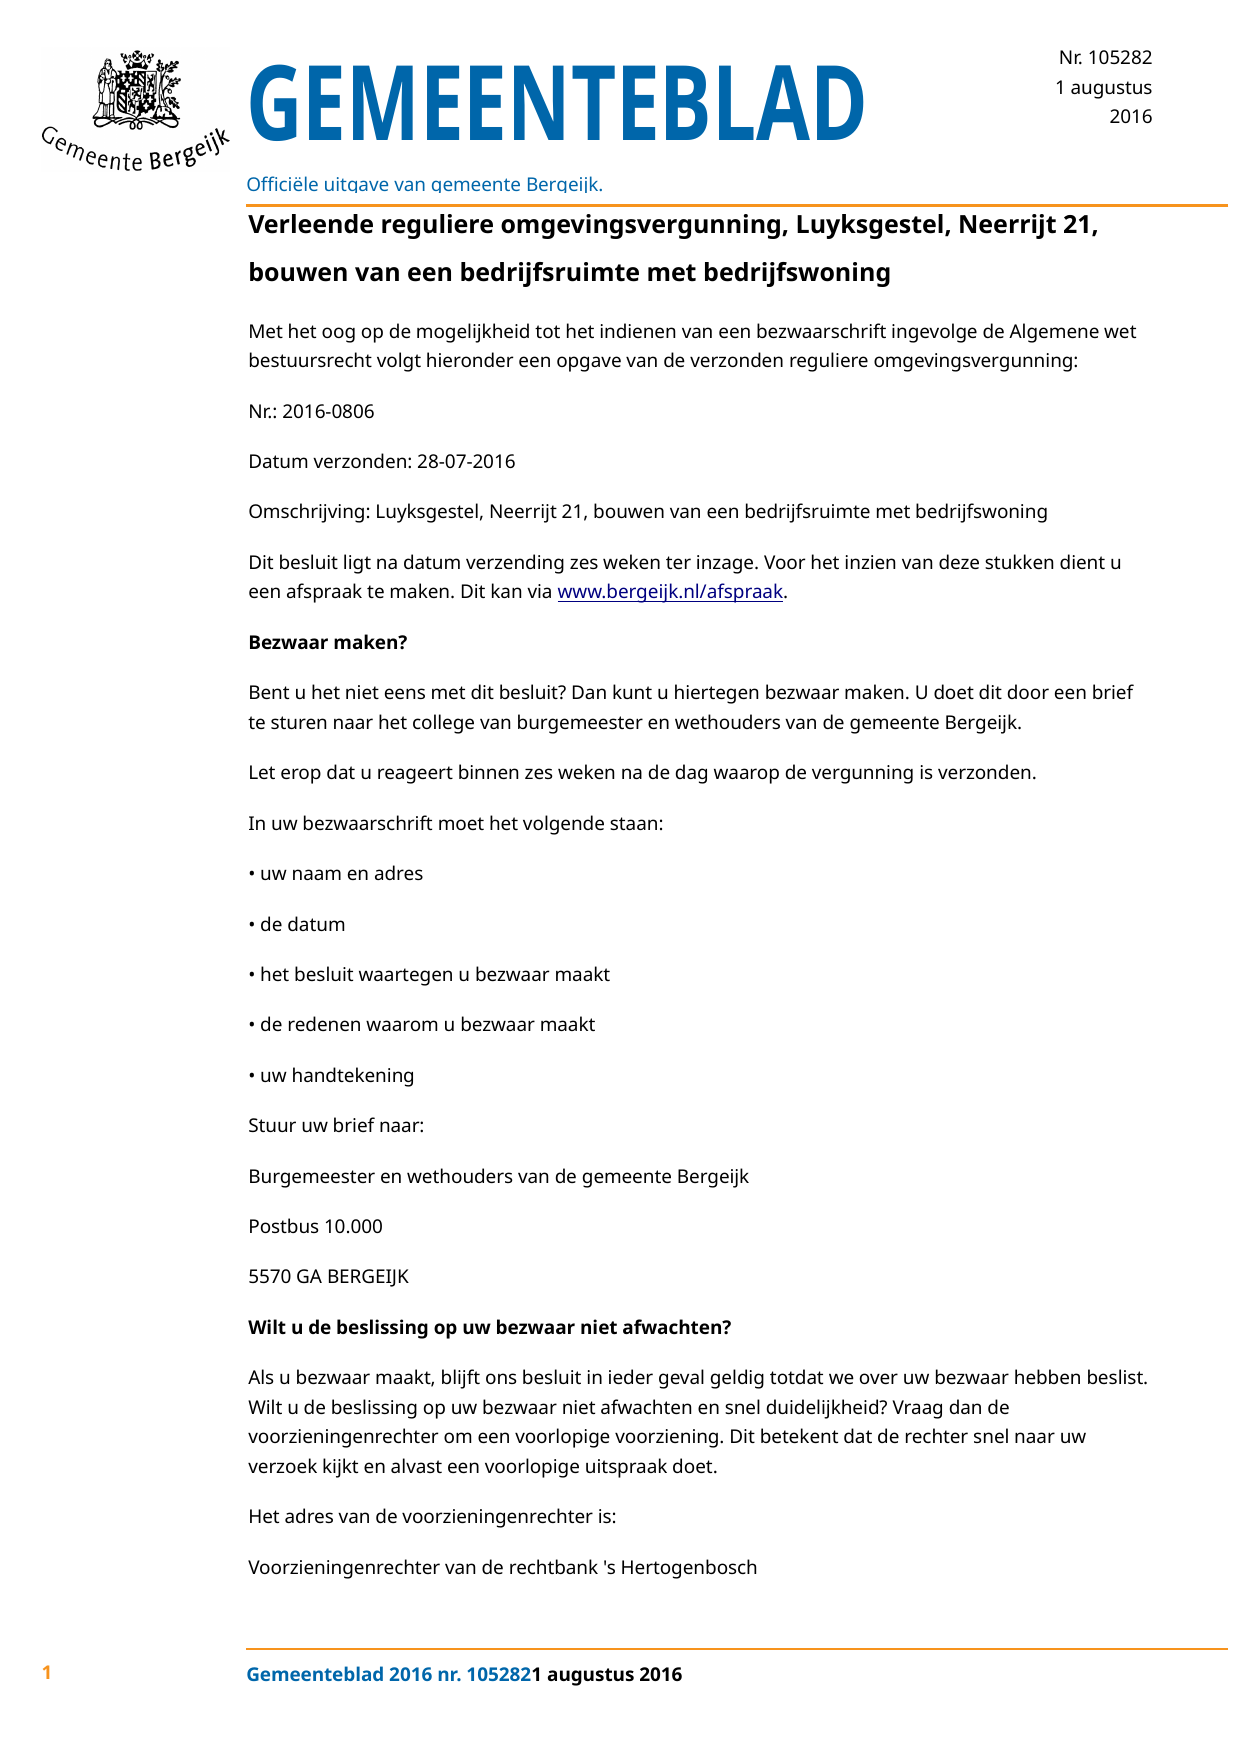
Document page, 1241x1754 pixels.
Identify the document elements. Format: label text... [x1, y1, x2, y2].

text • uw naam en adres [248, 860, 1152, 886]
text Voorzieningenrechter van de rechtbank 's Hertogenbosch [248, 1554, 1152, 1580]
text Als u bezwaar maakt, blijft ons besluit in ieder geval geldig totdat we over uw bezwaar hebben beslist. Wilt u de beslissing op uw bezwaar niet afwachten en snel duidelijkheid? Vraag dan de voorzieningenrechter om een voorlopige voorziening. Dit betekent dat de rechter snel naar uw verzoek kijkt en alvast een voorlopige uitspraak doet. [248, 1364, 1152, 1479]
text Met het oog op de mogelijkheid tot het indienen van een bezwaarschrift ingevolge de Algemene wet bestuursrecht volgt hieronder een opgave van de verzonden reguliere omgevingsvergunning: [248, 318, 1152, 373]
text Burgemeester en wethouders van de gemeente Bergeijk [248, 1163, 1152, 1189]
text • de datum [248, 911, 1152, 937]
text • het besluit waartegen u bezwaar maakt [248, 961, 1152, 987]
text Dit besluit ligt na datum verzending zes weken ter inzage. Voor het inzien van deze stukken dient u een afspraak te maken. Dit kan via www.bergeijk.nl/afspraak. [248, 549, 1152, 604]
picture [41, 47, 231, 172]
text Het adres van de voorzieningenrechter is: [248, 1504, 1152, 1529]
text Datum verzonden: 28-07-2016 [248, 448, 1152, 474]
text • de redenen waarom u bezwaar maakt [248, 1012, 1152, 1037]
text Stuur uw brief naar: [248, 1112, 1152, 1138]
text Verleende reguliere omgevingsvergunning, Luyksgestel, Neerrijt 21, bouwen van een bedrijfsruimte met bedrijfswoning [248, 207, 1152, 288]
text Let erop dat u reageert binnen zes weken na de dag waarop de vergunning is verzonden. [248, 759, 1152, 785]
text Nr.: 2016-0806 [248, 398, 1152, 424]
text In uw bezwaarschrift moet het volgende staan: [248, 810, 1152, 836]
text Postbus 10.000 [248, 1213, 1152, 1239]
text Wilt u de beslissing op uw bezwaar niet afwachten? [248, 1314, 1152, 1340]
text Bent u het niet eens met dit besluit? Dan kunt u hiertegen bezwaar maken. U doet dit door een brief te sturen naar het college van burgemeester en wethouders van de gemeente Bergeijk. [248, 679, 1152, 735]
text • uw handtekening [248, 1062, 1152, 1088]
text Bezwaar maken? [248, 629, 1152, 655]
text 5570 GA BERGEIJK [248, 1264, 1152, 1289]
text Omschrijving: Luyksgestel, Neerrijt 21, bouwen van een bedrijfsruimte met bedrijfswoning [248, 499, 1152, 524]
